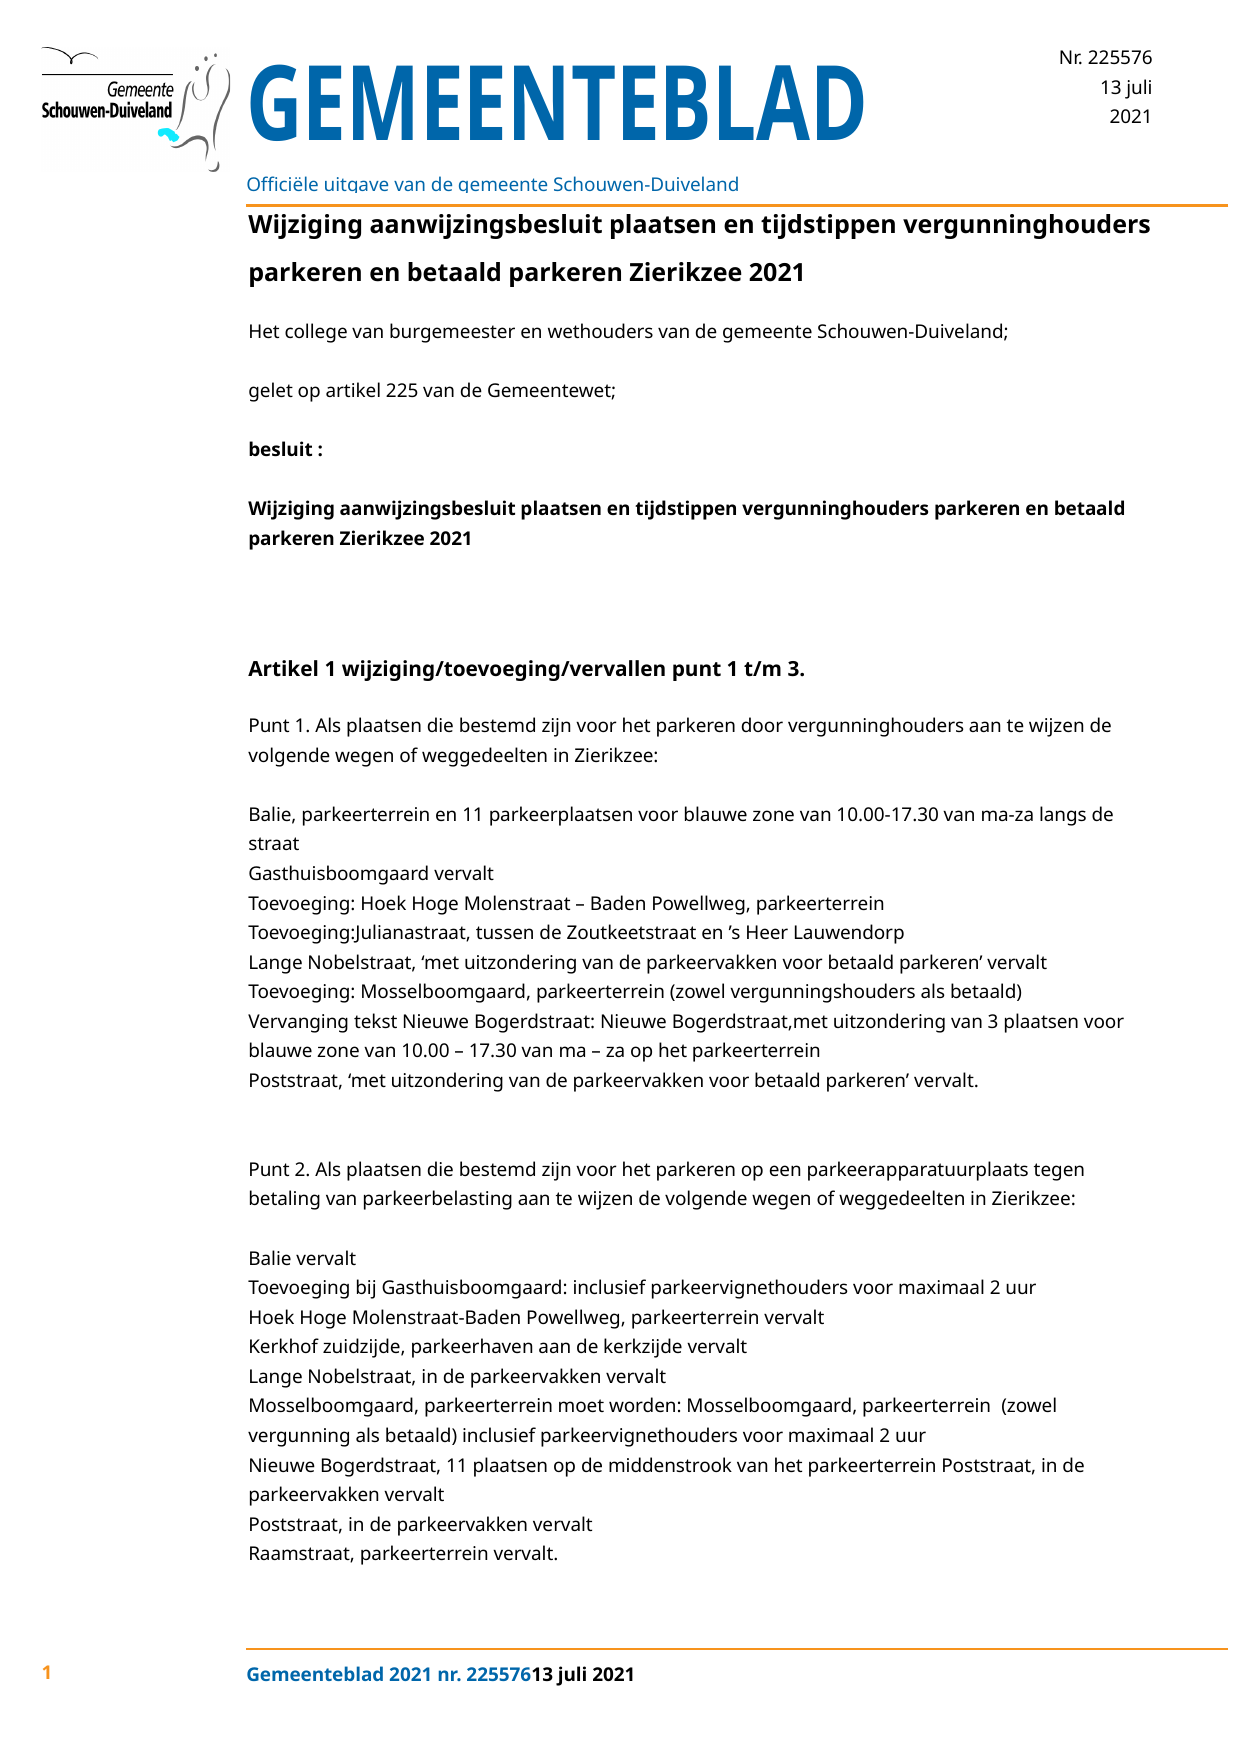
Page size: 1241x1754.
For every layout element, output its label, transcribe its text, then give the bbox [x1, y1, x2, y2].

text Toevoeging:Julianastraat, tussen de Zoutkeetstraat en ’s Heer Lauwendorp [248, 919, 1152, 945]
text Wijziging aanwijzingsbesluit plaatsen en tijdstippen vergunninghouders parkeren en betaald parkeren Zierikzee 2021 [248, 207, 1152, 288]
text Kerkhof zuidzijde, parkeerhaven aan de kerkzijde vervalt [248, 1333, 1152, 1359]
text Toevoeging: Mosselboomgaard, parkeerterrein (zowel vergunningshouders als betaald) [248, 978, 1152, 1004]
text Wijziging aanwijzingsbesluit plaatsen en tijdstippen vergunninghouders parkeren en betaald parkeren Zierikzee 2021 [248, 495, 1152, 551]
text Poststraat, in de parkeervakken vervalt [248, 1511, 1152, 1537]
text Artikel 1 wijziging/toevoeging/vervallen punt 1 t/m 3. [248, 654, 1152, 683]
text besluit : [248, 436, 1152, 462]
text Gasthuisboomgaard vervalt [248, 860, 1152, 886]
text Nieuwe Bogerdstraat, 11 plaatsen op de middenstrook van het parkeerterrein Poststraat, in de parkeervakken vervalt [248, 1452, 1152, 1507]
text Punt 2. Als plaatsen die bestemd zijn voor het parkeren op een parkeerapparatuurplaats tegen betaling van parkeerbelasting aan te wijzen de volgende wegen of weggedeelten in Zierikzee: [248, 1156, 1152, 1211]
text Raamstraat, parkeerterrein vervalt. [248, 1541, 1152, 1566]
text Toevoeging bij Gasthuisboomgaard: inclusief parkeervignethouders voor maximaal 2 uur [248, 1274, 1152, 1300]
text Punt 1. Als plaatsen die bestemd zijn voor het parkeren door vergunninghouders aan te wijzen de volgende wegen of weggedeelten in Zierikzee: [248, 712, 1152, 768]
text Hoek Hoge Molenstraat-Baden Powellweg, parkeerterrein vervalt [248, 1304, 1152, 1330]
text Toevoeging: Hoek Hoge Molenstraat – Baden Powellweg, parkeerterrein [248, 890, 1152, 916]
text Lange Nobelstraat, ‘met uitzondering van de parkeervakken voor betaald parkeren’ vervalt [248, 949, 1152, 975]
text Balie, parkeerterrein en 11 parkeerplaatsen voor blauwe zone van 10.00-17.30 van ma-za langs de straat [248, 801, 1152, 856]
text Vervanging tekst Nieuwe Bogerdstraat: Nieuwe Bogerdstraat,met uitzondering van 3 plaatsen voor blauwe zone van 10.00 – 17.30 van ma – za op het parkeerterrein [248, 1008, 1152, 1063]
picture [41, 47, 231, 172]
text Poststraat, ‘met uitzondering van de parkeervakken voor betaald parkeren’ vervalt. [248, 1067, 1152, 1093]
text Balie vervalt [248, 1245, 1152, 1271]
text gelet op artikel 225 van de Gemeentewet; [248, 377, 1152, 403]
text Lange Nobelstraat, in de parkeervakken vervalt [248, 1363, 1152, 1389]
text Mosselboomgaard, parkeerterrein moet worden: Mosselboomgaard, parkeerterrein (zowel vergunning als betaald) inclusief parkeervignethouders voor maximaal 2 uur [248, 1393, 1152, 1448]
text Het college van burgemeester en wethouders van de gemeente Schouwen-Duiveland; [248, 318, 1152, 344]
